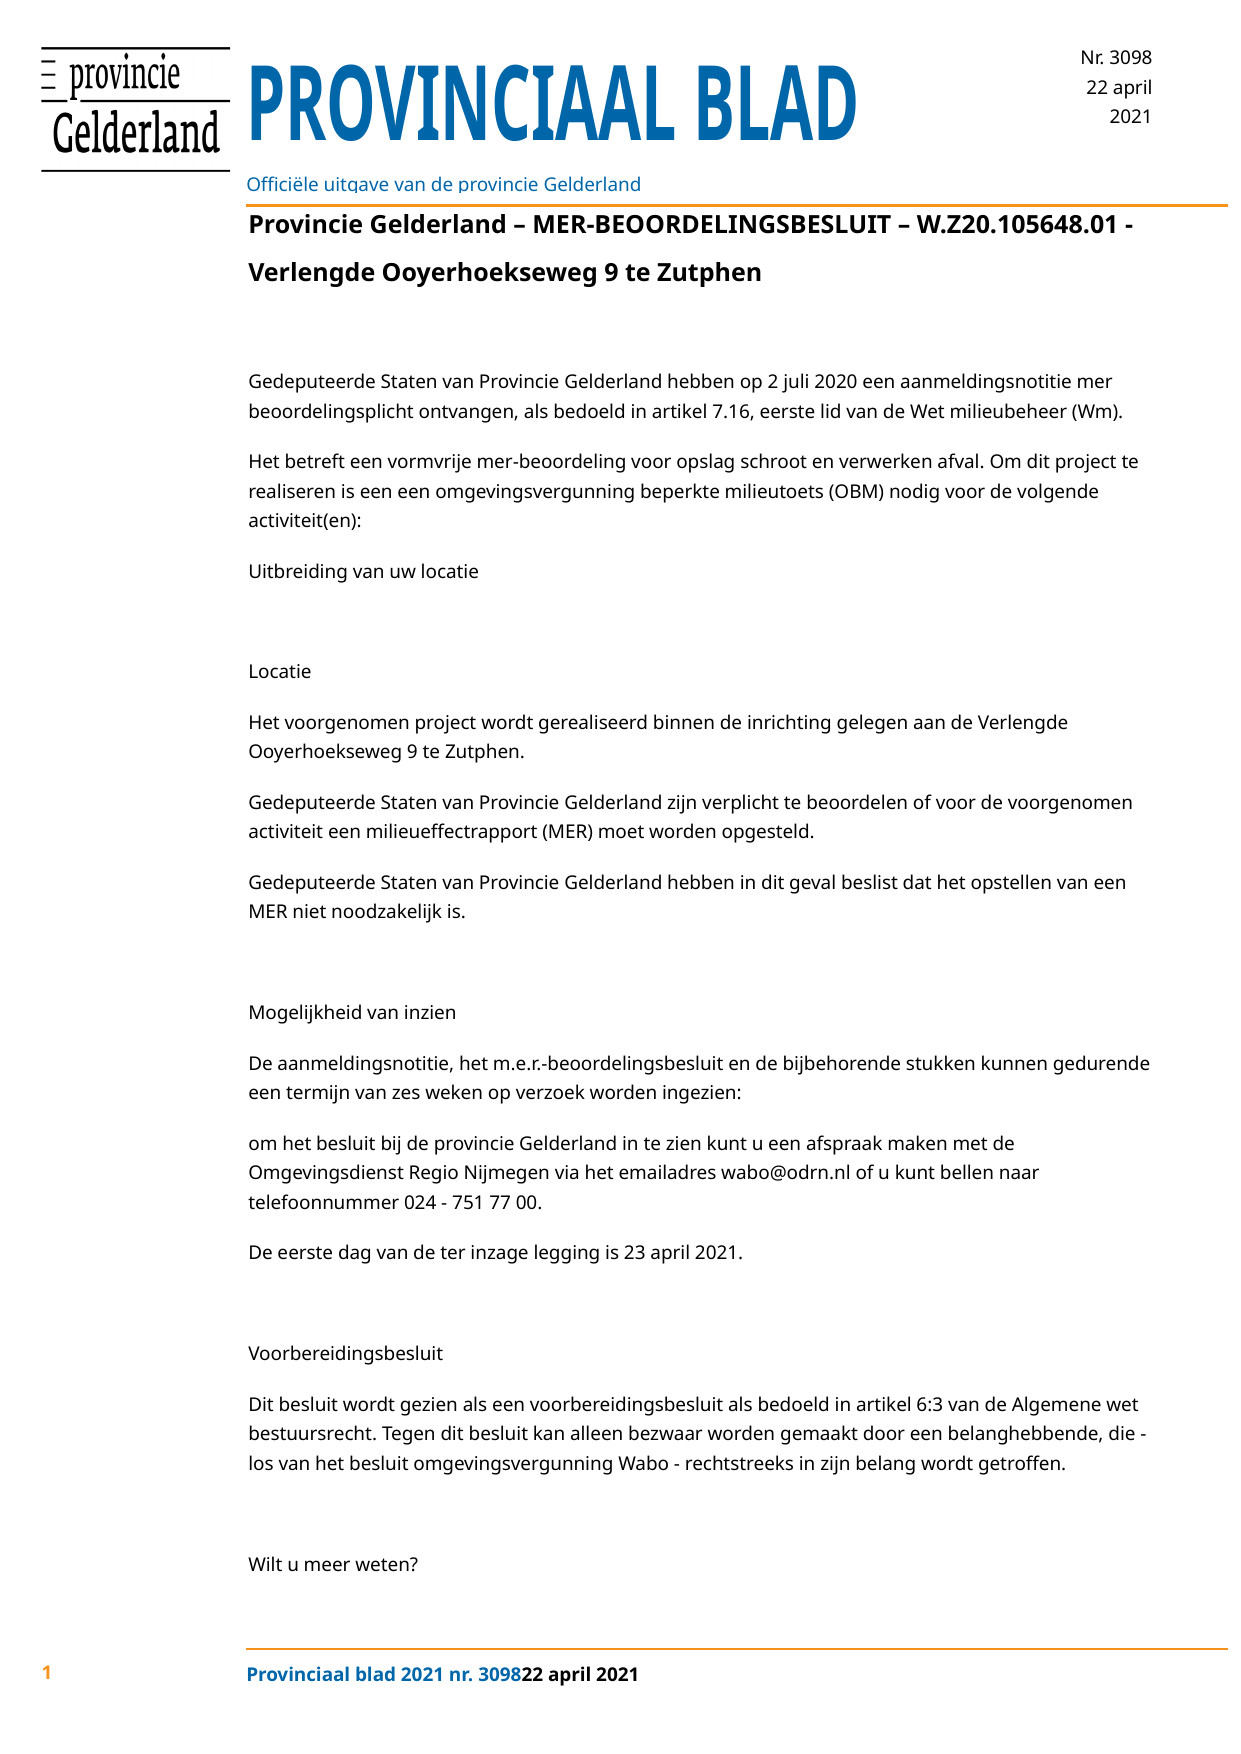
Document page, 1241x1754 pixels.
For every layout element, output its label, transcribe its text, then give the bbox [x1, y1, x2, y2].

text Het betreft een vormvrije mer-beoordeling voor opslag schroot en verwerken afval. Om dit project te realiseren is een een omgevingsvergunning beperkte milieutoets (OBM) nodig voor de volgende activiteit(en): [248, 448, 1152, 533]
text om het besluit bij de provincie Gelderland in te zien kunt u een afspraak maken met de Omgevingsdienst Regio Nijmegen via het emailadres wabo@odrn.nl of u kunt bellen naar telefoonnummer 024 - 751 77 00. [248, 1130, 1152, 1215]
text Uitbreiding van uw locatie [248, 558, 1152, 584]
text Dit besluit wordt gezien als een voorbereidingsbesluit als bedoeld in artikel 6:3 van de Algemene wet bestuursrecht. Tegen dit besluit kan alleen bezwaar worden gemaakt door een belanghebbende, die - los van het besluit omgevingsvergunning Wabo - rechtstreeks in zijn belang wordt getroffen. [248, 1391, 1152, 1476]
text Mogelijkheid van inzien [248, 999, 1152, 1025]
text Het voorgenomen project wordt gerealiseerd binnen de inrichting gelegen aan de Verlengde Ooyerhoekseweg 9 te Zutphen. [248, 709, 1152, 764]
text Voorbereidingsbesluit [248, 1340, 1152, 1366]
text Locatie [248, 659, 1152, 684]
text Gedeputeerde Staten van Provincie Gelderland hebben op 2 juli 2020 een aanmeldingsnotitie mer beoordelingsplicht ontvangen, als bedoeld in artikel 7.16, eerste lid van de Wet milieubeheer (Wm). [248, 368, 1152, 424]
text Provincie Gelderland – MER-BEOORDELINGSBESLUIT – W.Z20.105648.01 - Verlengde Ooyerhoekseweg 9 te Zutphen [248, 207, 1152, 288]
text De eerste dag van de ter inzage legging is 23 april 2021. [248, 1239, 1152, 1265]
text De aanmeldingsnotitie, het m.e.r.-beoordelingsbesluit en de bijbehorende stukken kunnen gedurende een termijn van zes weken op verzoek worden ingezien: [248, 1050, 1152, 1105]
picture [41, 47, 231, 172]
text Wilt u meer weten? [248, 1551, 1152, 1577]
text Gedeputeerde Staten van Provincie Gelderland zijn verplicht te beoordelen of voor de voorgenomen activiteit een milieueffectrapport (MER) moet worden opgesteld. [248, 789, 1152, 844]
text Gedeputeerde Staten van Provincie Gelderland hebben in dit geval beslist dat het opstellen van een MER niet noodzakelijk is. [248, 869, 1152, 924]
